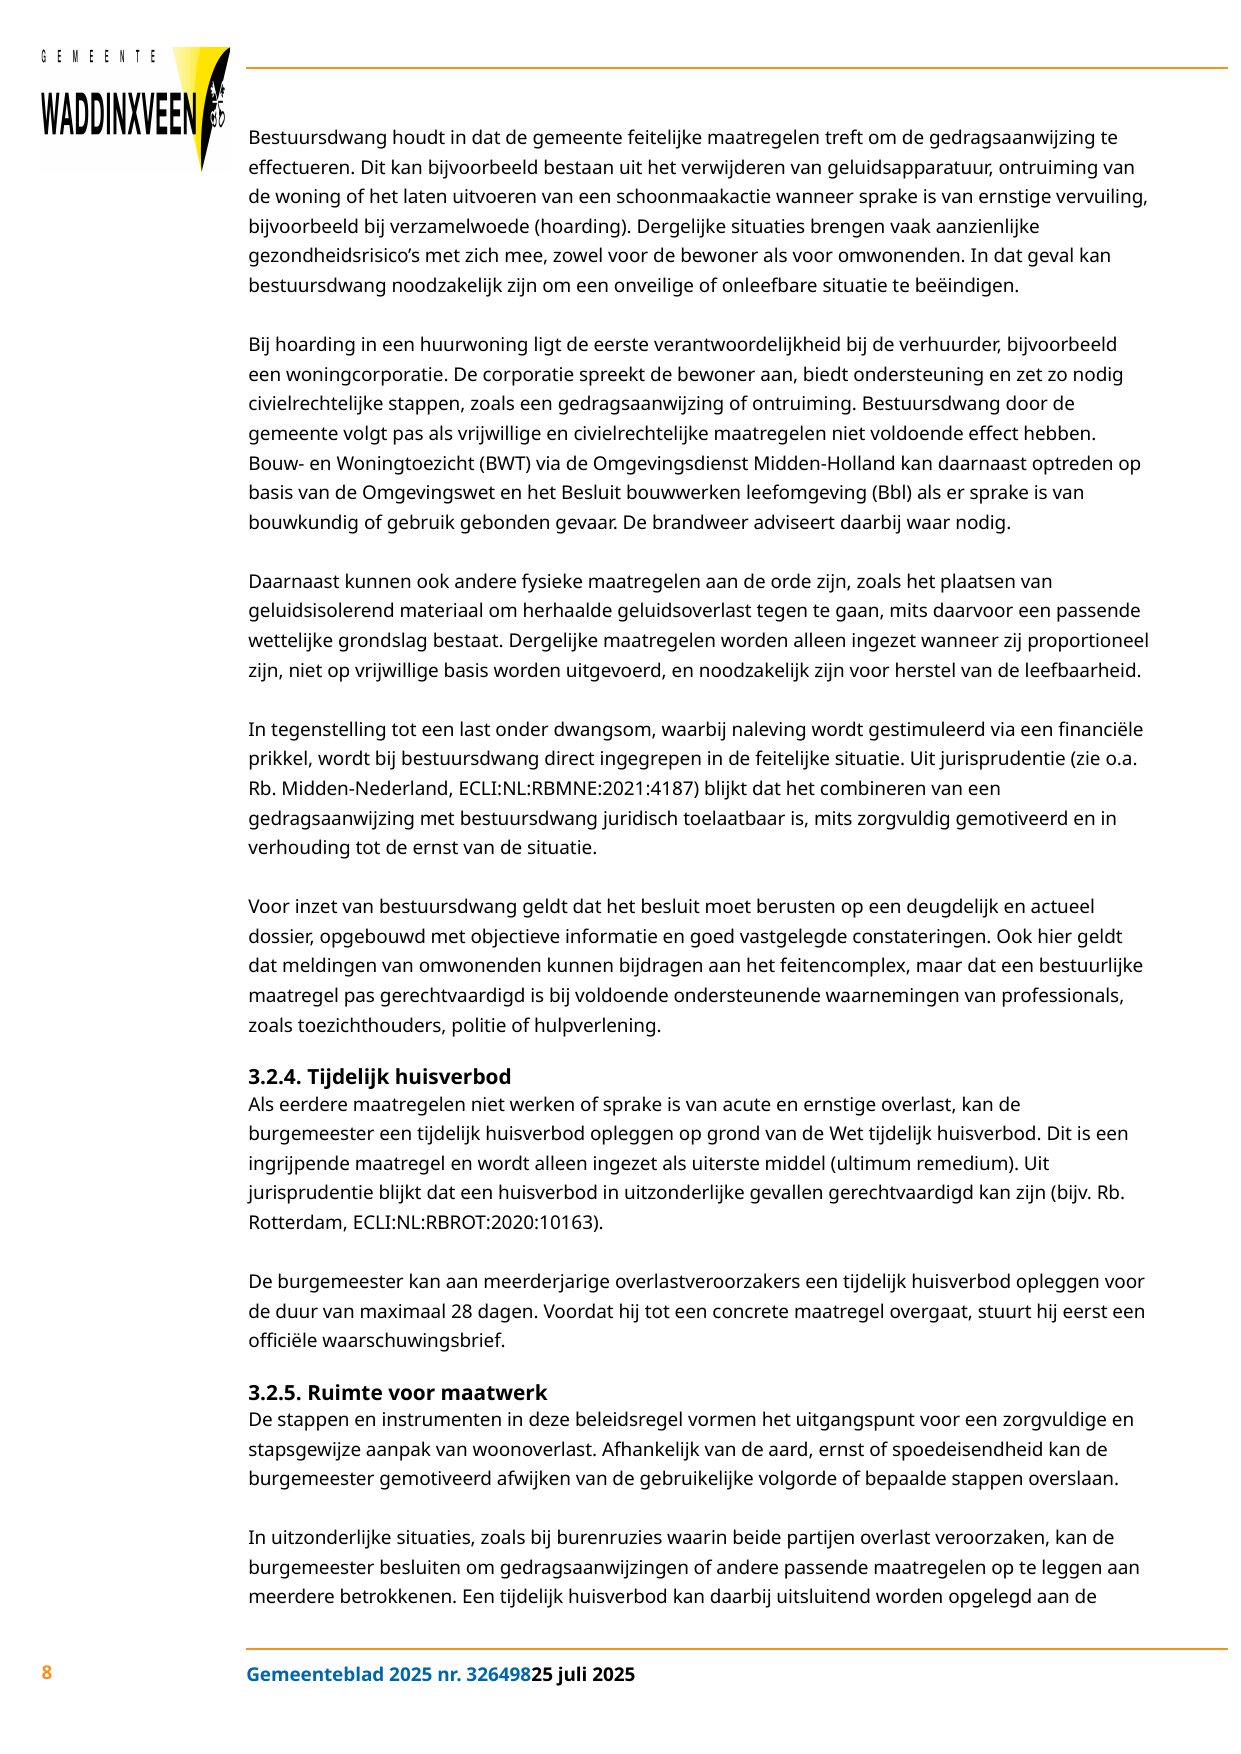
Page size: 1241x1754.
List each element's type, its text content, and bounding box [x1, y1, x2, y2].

picture [41, 47, 231, 172]
text Bij hoarding in een huurwoning ligt de eerste verantwoordelijkheid bij de verhuurder, bijvoorbeeld een woningcorporatie. De corporatie spreekt de bewoner aan, biedt ondersteuning en zet zo nodig civielrechtelijke stappen, zoals een gedragsaanwijzing of ontruiming. Bestuursdwang door de gemeente volgt pas als vrijwillige en civielrechtelijke maatregelen niet voldoende effect hebben. Bouw- en Woningtoezicht (BWT) via de Omgevingsdienst Midden-Holland kan daarnaast optreden op basis van de Omgevingswet en het Besluit bouwwerken leefomgeving (Bbl) als er sprake is van bouwkundig of gebruik gebonden gevaar. De brandweer adviseert daarbij waar nodig. [248, 331, 1152, 535]
text 3.2.5. Ruimte voor maatwerk [248, 1378, 1152, 1406]
text In uitzonderlijke situaties, zoals bij burenruzies waarin beide partijen overlast veroorzaken, kan de burgemeester besluiten om gedragsaanwijzingen of andere passende maatregelen op te leggen aan meerdere betrokkenen. Een tijdelijk huisverbod kan daarbij uitsluitend worden opgelegd aan de [248, 1524, 1152, 1609]
text De stappen en instrumenten in deze beleidsregel vormen het uitgangspunt voor een zorgvuldige en stapsgewijze aanpak van woonoverlast. Afhankelijk van de aard, ernst of spoedeisendheid kan de burgemeester gemotiveerd afwijken van de gebruikelijke volgorde of bepaalde stappen overslaan. [248, 1406, 1152, 1491]
text Voor inzet van bestuursdwang geldt dat het besluit moet berusten op een deugdelijk en actueel dossier, opgebouwd met objectieve informatie en goed vastgelegde constateringen. Ook hier geldt dat meldingen van omwonenden kunnen bijdragen aan het feitencomplex, maar dat een bestuurlijke maatregel pas gerechtvaardigd is bij voldoende ondersteunende waarnemingen van professionals, zoals toezichthouders, politie of hulpverlening. [248, 893, 1152, 1038]
text De burgemeester kan aan meerderjarige overlastveroorzakers een tijdelijk huisverbod opleggen voor de duur van maximaal 28 dagen. Voordat hij tot een concrete maatregel overgaat, stuurt hij eerst een officiële waarschuwingsbrief. [248, 1268, 1152, 1353]
text In tegenstelling tot een last onder dwangsom, waarbij naleving wordt gestimuleerd via een financiële prikkel, wordt bij bestuursdwang direct ingegrepen in de feitelijke situatie. Uit jurisprudentie (zie o.a. Rb. Midden-Nederland, ECLI:NL:RBMNE:2021:4187) blijkt dat het combineren van een gedragsaanwijzing met bestuursdwang juridisch toelaatbaar is, mits zorgvuldig gemotiveerd en in verhouding tot de ernst van de situatie. [248, 716, 1152, 860]
text Bestuursdwang houdt in dat de gemeente feitelijke maatregelen treft om de gedragsaanwijzing te effectueren. Dit kan bijvoorbeeld bestaan uit het verwijderen van geluidsapparatuur, ontruiming van de woning of het laten uitvoeren van een schoonmaakactie wanneer sprake is van ernstige vervuiling, bijvoorbeeld bij verzamelwoede (hoarding). Dergelijke situaties brengen vaak aanzienlijke gezondheidsrisico’s met zich mee, zowel voor de bewoner als voor omwonenden. In dat geval kan bestuursdwang noodzakelijk zijn om een onveilige of onleefbare situatie te beëindigen. [248, 124, 1152, 298]
text Als eerdere maatregelen niet werken of sprake is van acute en ernstige overlast, kan de burgemeester een tijdelijk huisverbod opleggen op grond van de Wet tijdelijk huisverbod. Dit is een ingrijpende maatregel en wordt alleen ingezet als uiterste middel (ultimum remedium). Uit jurisprudentie blijkt dat een huisverbod in uitzonderlijke gevallen gerechtvaardigd kan zijn (bijv. Rb. Rotterdam, ECLI:NL:RBROT:2020:10163). [248, 1091, 1152, 1235]
text Daarnaast kunnen ook andere fysieke maatregelen aan de orde zijn, zoals het plaatsen van geluidsisolerend materiaal om herhaalde geluidsoverlast tegen te gaan, mits daarvoor een passende wettelijke grondslag bestaat. Dergelijke maatregelen worden alleen ingezet wanneer zij proportioneel zijn, niet op vrijwillige basis worden uitgevoerd, en noodzakelijk zijn voor herstel van de leefbaarheid. [248, 568, 1152, 683]
text 3.2.4. Tijdelijk huisverbod [248, 1062, 1152, 1091]
